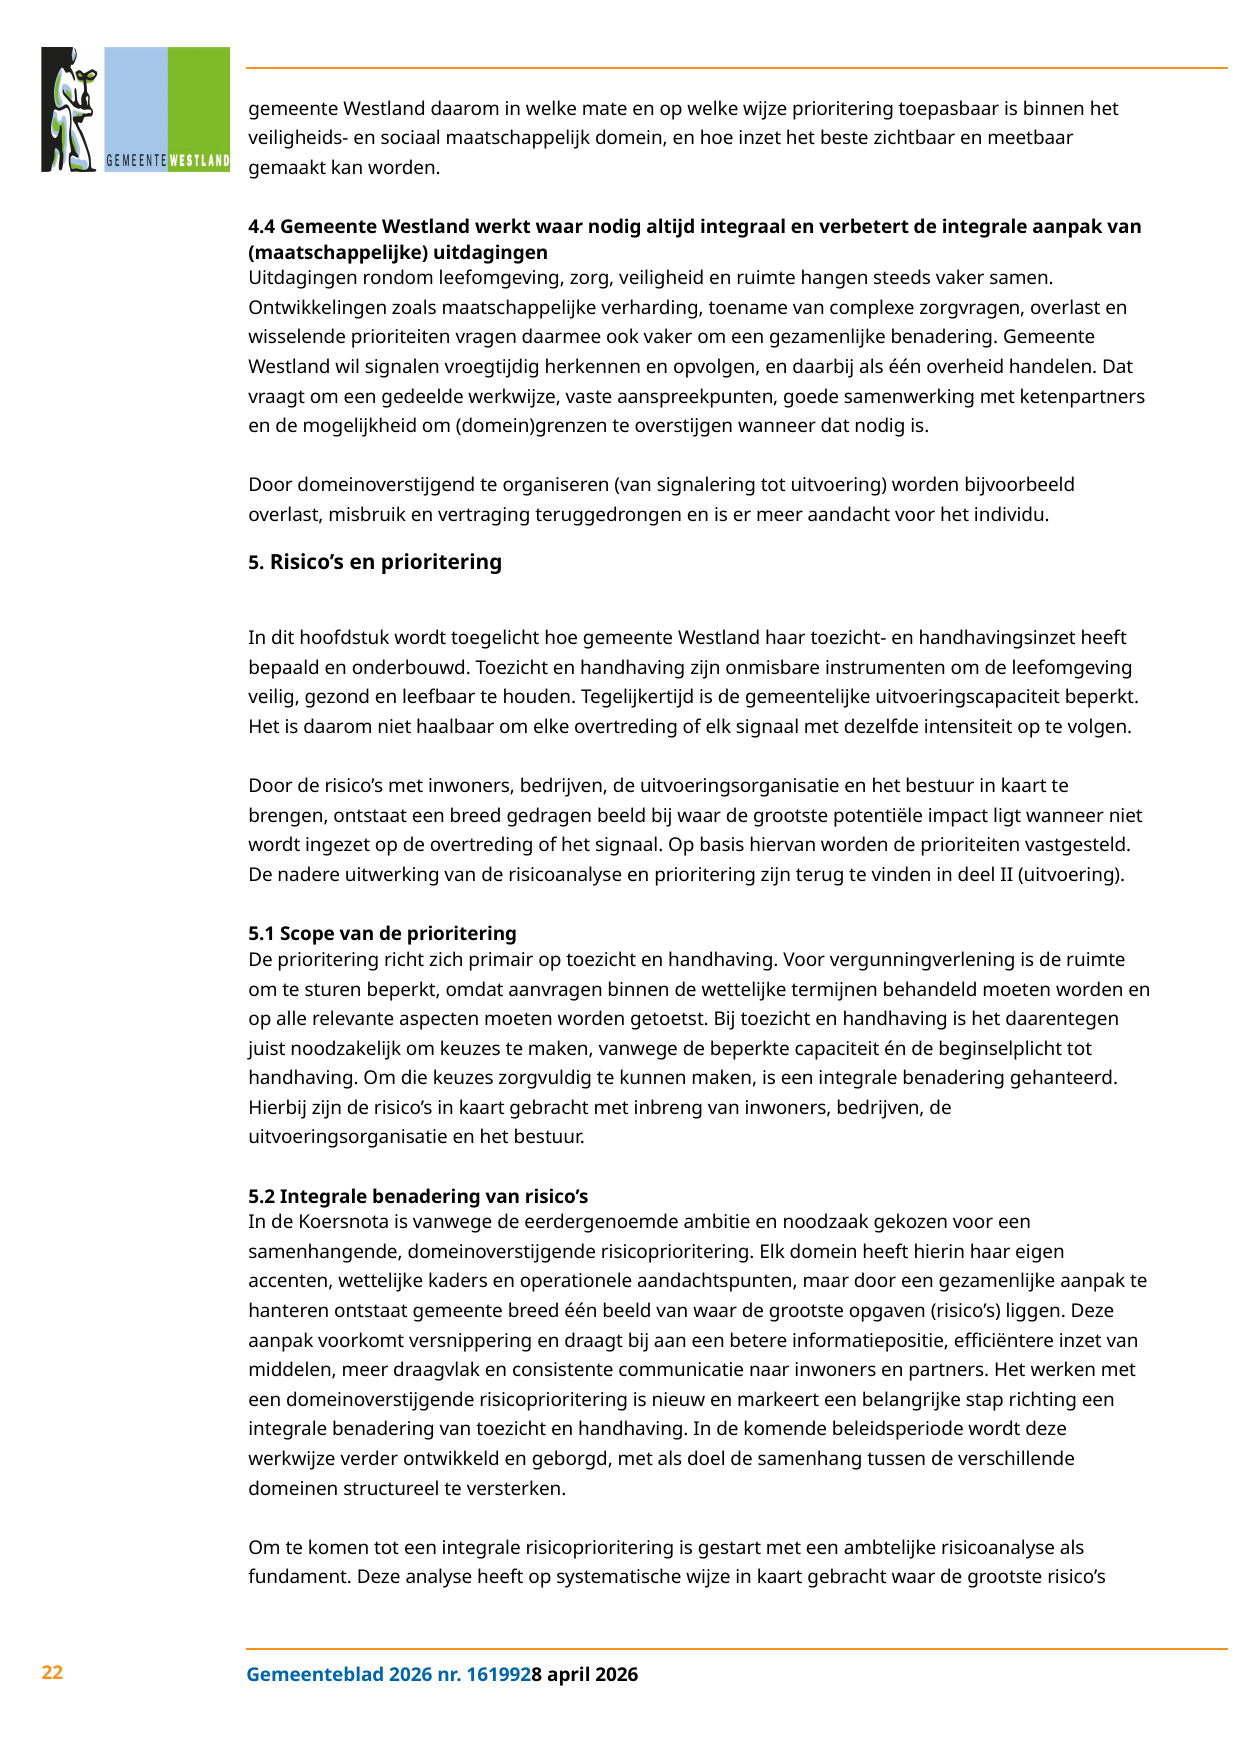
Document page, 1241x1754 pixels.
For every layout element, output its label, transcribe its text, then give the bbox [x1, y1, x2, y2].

text Door domeinoverstijgend te organiseren (van signalering tot uitvoering) worden bijvoorbeeld overlast, misbruik en vertraging teruggedrongen en is er meer aandacht voor het individu. [248, 472, 1152, 527]
text Door de risico’s met inwoners, bedrijven, de uitvoeringsorganisatie en het bestuur in kaart te brengen, ontstaat een breed gedragen beeld bij waar de grootste potentiële impact ligt wanneer niet wordt ingezet op de overtreding of het signaal. Op basis hiervan worden de prioriteiten vastgesteld. De nadere uitwerking van de risicoanalyse en prioritering zijn terug te vinden in deel II (uitvoering). [248, 772, 1152, 887]
text Om te komen tot een integrale risicoprioritering is gestart met een ambtelijke risicoanalyse als fundament. Deze analyse heeft op systematische wijze in kaart gebracht waar de grootste risico’s [248, 1534, 1152, 1589]
text De prioritering richt zich primair op toezicht en handhaving. Voor vergunningverlening is de ruimte om te sturen beperkt, omdat aanvragen binnen de wettelijke termijnen behandeld moeten worden en op alle relevante aspecten moeten worden getoetst. Bij toezicht en handhaving is het daarentegen juist noodzakelijk om keuzes te maken, vanwege de beperkte capaciteit én de beginselplicht tot handhaving. Om die keuzes zorgvuldig te kunnen maken, is een integrale benadering gehanteerd. Hierbij zijn de risico’s in kaart gebracht met inbreng van inwoners, bedrijven, de uitvoeringsorganisatie en het bestuur. [248, 946, 1152, 1149]
text 5. Risico’s en prioritering [248, 547, 1152, 575]
text In dit hoofdstuk wordt toegelicht hoe gemeente Westland haar toezicht- en handhavingsinzet heeft bepaald en onderbouwd. Toezicht en handhaving zijn onmisbare instrumenten om de leefomgeving veilig, gezond en leefbaar te houden. Tegelijkertijd is de gemeentelijke uitvoeringscapaciteit beperkt. Het is daarom niet haalbaar om elke overtreding of elk signaal met dezelfde intensiteit op te volgen. [248, 624, 1152, 739]
text 4.4 Gemeente Westland werkt waar nodig altijd integraal en verbetert de integrale aanpak van (maatschappelijke) uitdagingen [248, 213, 1152, 264]
text 5.2 Integrale benadering van risico’s [248, 1183, 1152, 1208]
text In de Koersnota is vanwege de eerdergenoemde ambitie en noodzaak gekozen voor een samenhangende, domeinoverstijgende risicoprioritering. Elk domein heeft hierin haar eigen accenten, wettelijke kaders en operationele aandachtspunten, maar door een gezamenlijke aanpak te hanteren ontstaat gemeente breed één beeld van waar de grootste opgaven (risico’s) liggen. Deze aanpak voorkomt versnippering en draagt bij aan een betere informatiepositie, efficiëntere inzet van middelen, meer draagvlak en consistente communicatie naar inwoners en partners. Het werken met een domeinoverstijgende risicoprioritering is nieuw en markeert een belangrijke stap richting een integrale benadering van toezicht en handhaving. In de komende beleidsperiode wordt deze werkwijze verder ontwikkeld en geborgd, met als doel de samenhang tussen de verschillende domeinen structureel te versterken. [248, 1208, 1152, 1501]
text Uitdagingen rondom leefomgeving, zorg, veiligheid en ruimte hangen steeds vaker samen. Ontwikkelingen zoals maatschappelijke verharding, toename van complexe zorgvragen, overlast en wisselende prioriteiten vragen daarmee ook vaker om een gezamenlijke benadering. Gemeente Westland wil signalen vroegtijdig herkennen en opvolgen, en daarbij als één overheid handelen. Dat vraagt om een gedeelde werkwijze, vaste aanspreekpunten, goede samenwerking met ketenpartners en de mogelijkheid om (domein)grenzen te overstijgen wanneer dat nodig is. [248, 264, 1152, 438]
text 5.1 Scope van de prioritering [248, 920, 1152, 946]
text gemeente Westland daarom in welke mate en op welke wijze prioritering toepasbaar is binnen het veiligheids- en sociaal maatschappelijk domein, en hoe inzet het beste zichtbaar en meetbaar gemaakt kan worden. [248, 95, 1152, 180]
picture [41, 47, 231, 172]
